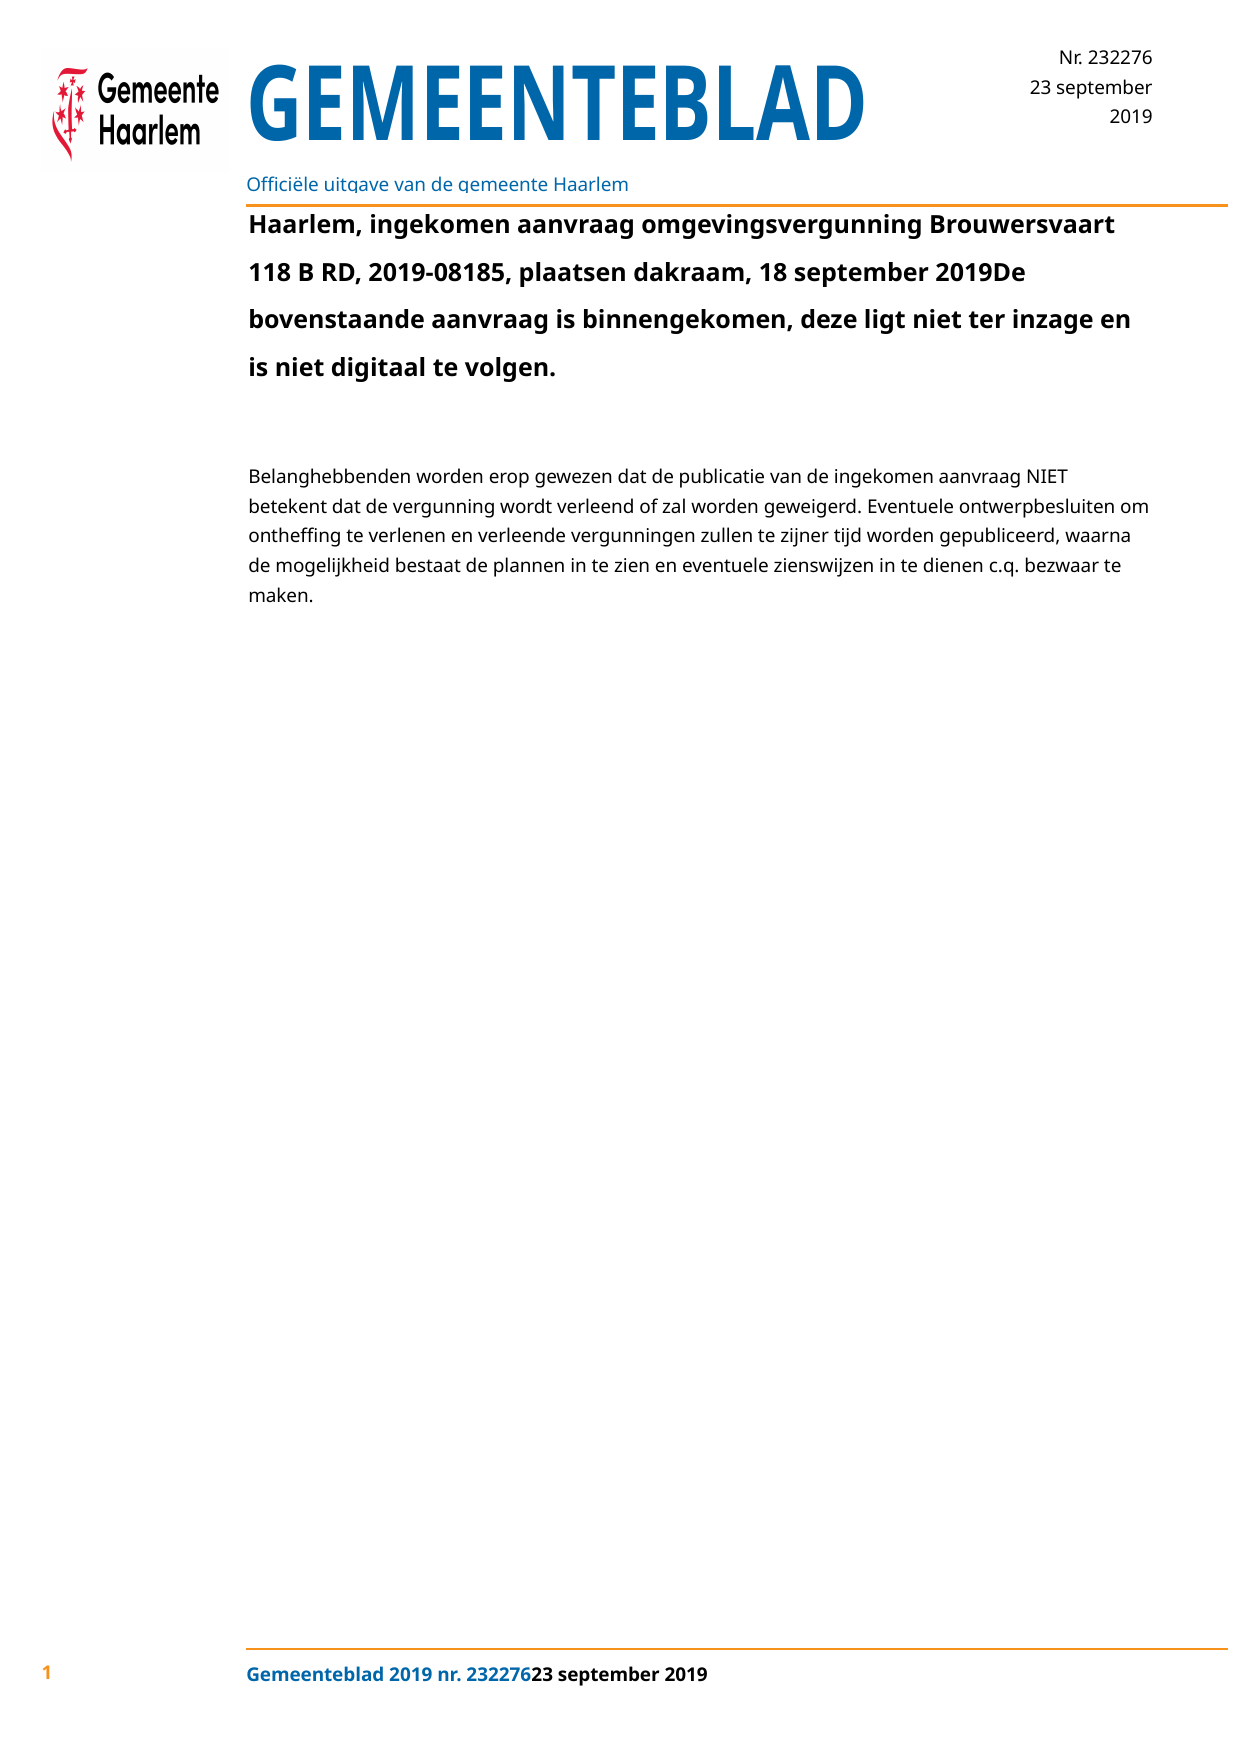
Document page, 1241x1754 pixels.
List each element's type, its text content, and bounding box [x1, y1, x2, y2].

text Belanghebbenden worden erop gewezen dat de publicatie van de ingekomen aanvraag NIET betekent dat de vergunning wordt verleend of zal worden geweigerd. Eventuele ontwerpbesluiten om ontheffing te verlenen en verleende vergunningen zullen te zijner tijd worden gepubliceerd, waarna de mogelijkheid bestaat de plannen in te zien en eventuele zienswijzen in te dienen c.q. bezwaar te maken. [248, 463, 1152, 608]
text Haarlem, ingekomen aanvraag omgevingsvergunning Brouwersvaart 118 B RD, 2019-08185, plaatsen dakraam, 18 september 2019De bovenstaande aanvraag is binnengekomen, deze ligt niet ter inzage en is niet digitaal te volgen. [248, 207, 1152, 384]
picture [41, 47, 231, 172]
